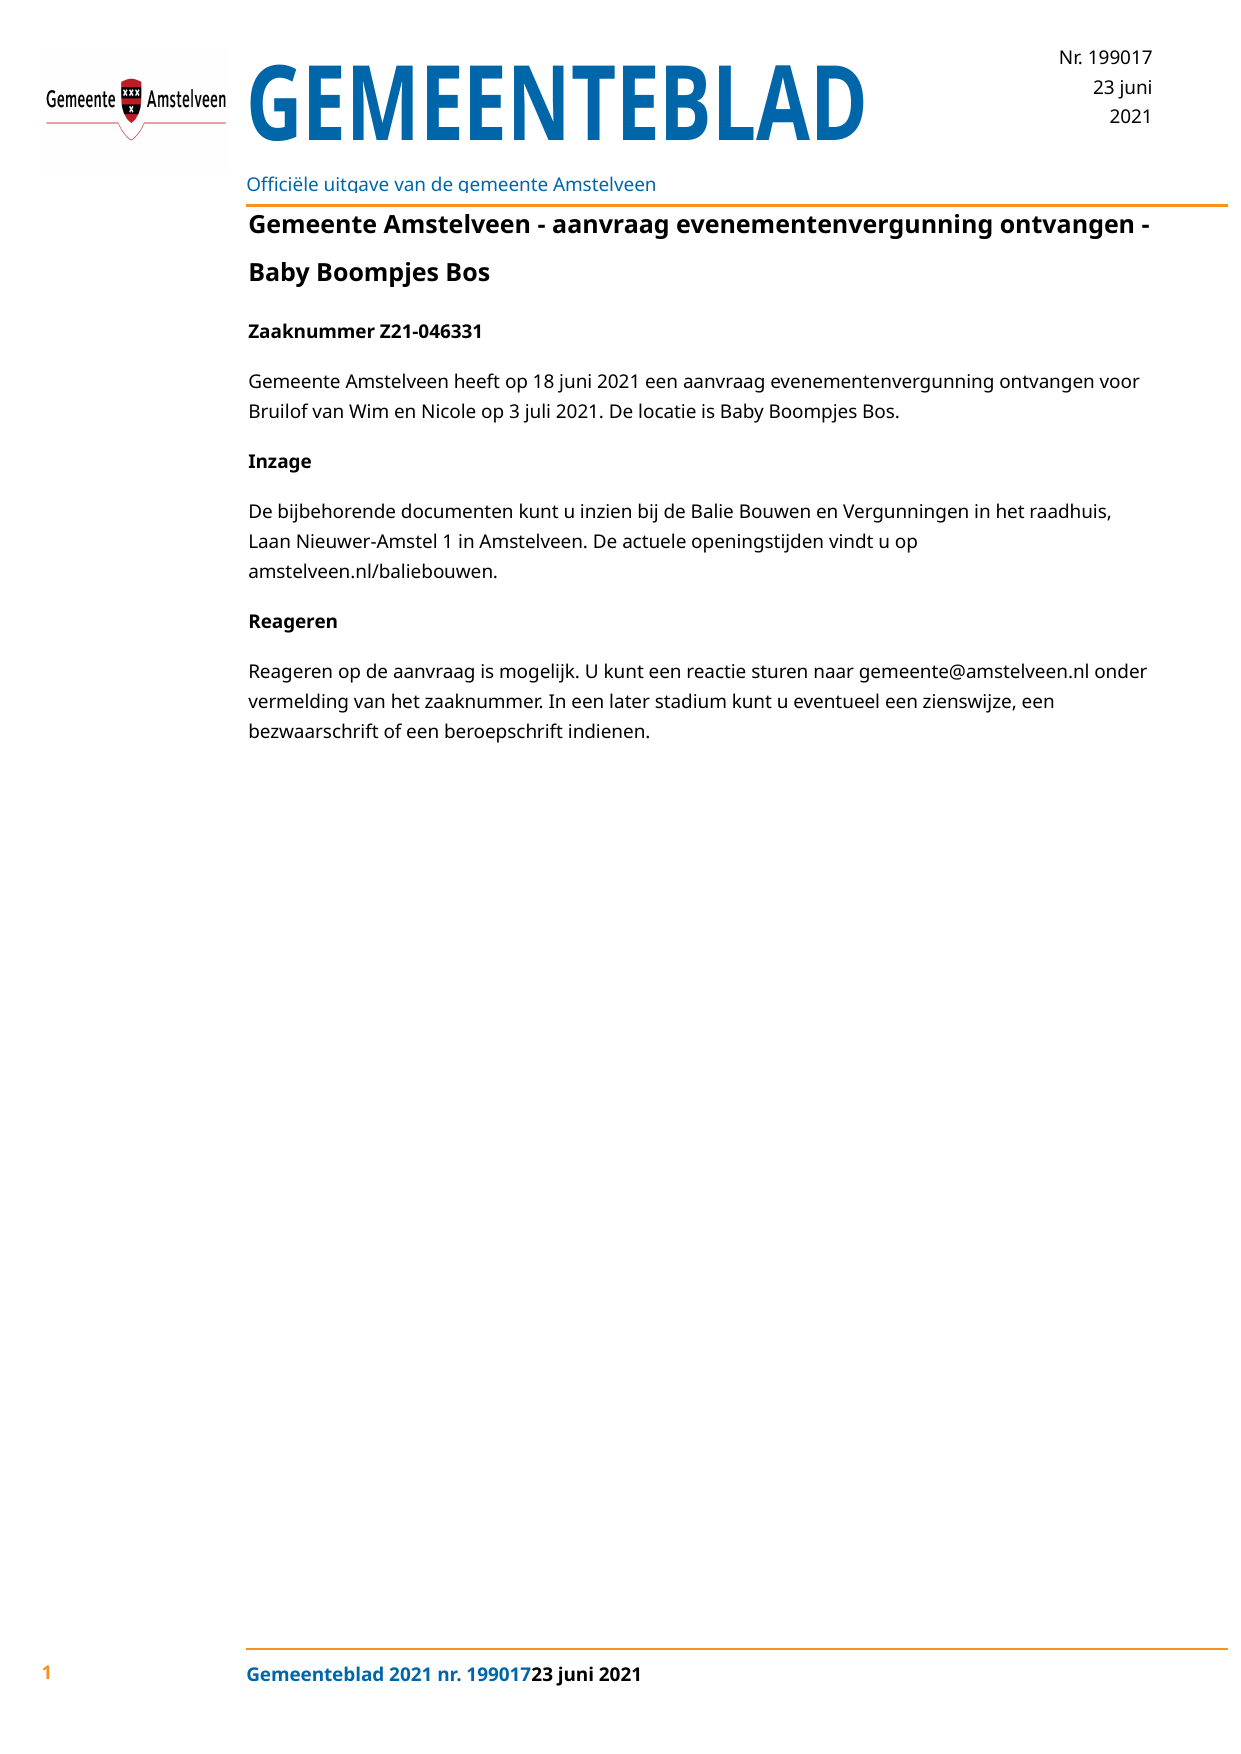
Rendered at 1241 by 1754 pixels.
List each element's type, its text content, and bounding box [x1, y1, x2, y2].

text De bijbehorende documenten kunt u inzien bij de Balie Bouwen en Vergunningen in het raadhuis, Laan Nieuwer-Amstel 1 in Amstelveen. De actuele openingstijden vindt u op amstelveen.nl/baliebouwen. [248, 499, 1152, 584]
text Gemeente Amstelveen - aanvraag evenementenvergunning ontvangen - Baby Boompjes Bos [248, 207, 1152, 288]
picture [41, 47, 231, 172]
text Inzage [248, 448, 1152, 474]
text Gemeente Amstelveen heeft op 18 juni 2021 een aanvraag evenementenvergunning ontvangen voor Bruilof van Wim en Nicole op 3 juli 2021. De locatie is Baby Boompjes Bos. [248, 368, 1152, 424]
text Zaaknummer Z21-046331 [248, 318, 1152, 344]
text Reageren [248, 608, 1152, 634]
text Reageren op de aanvraag is mogelijk. U kunt een reactie sturen naar gemeente@amstelveen.nl onder vermelding van het zaaknummer. In een later stadium kunt u eventueel een zienswijze, een bezwaarschrift of een beroepschrift indienen. [248, 659, 1152, 744]
